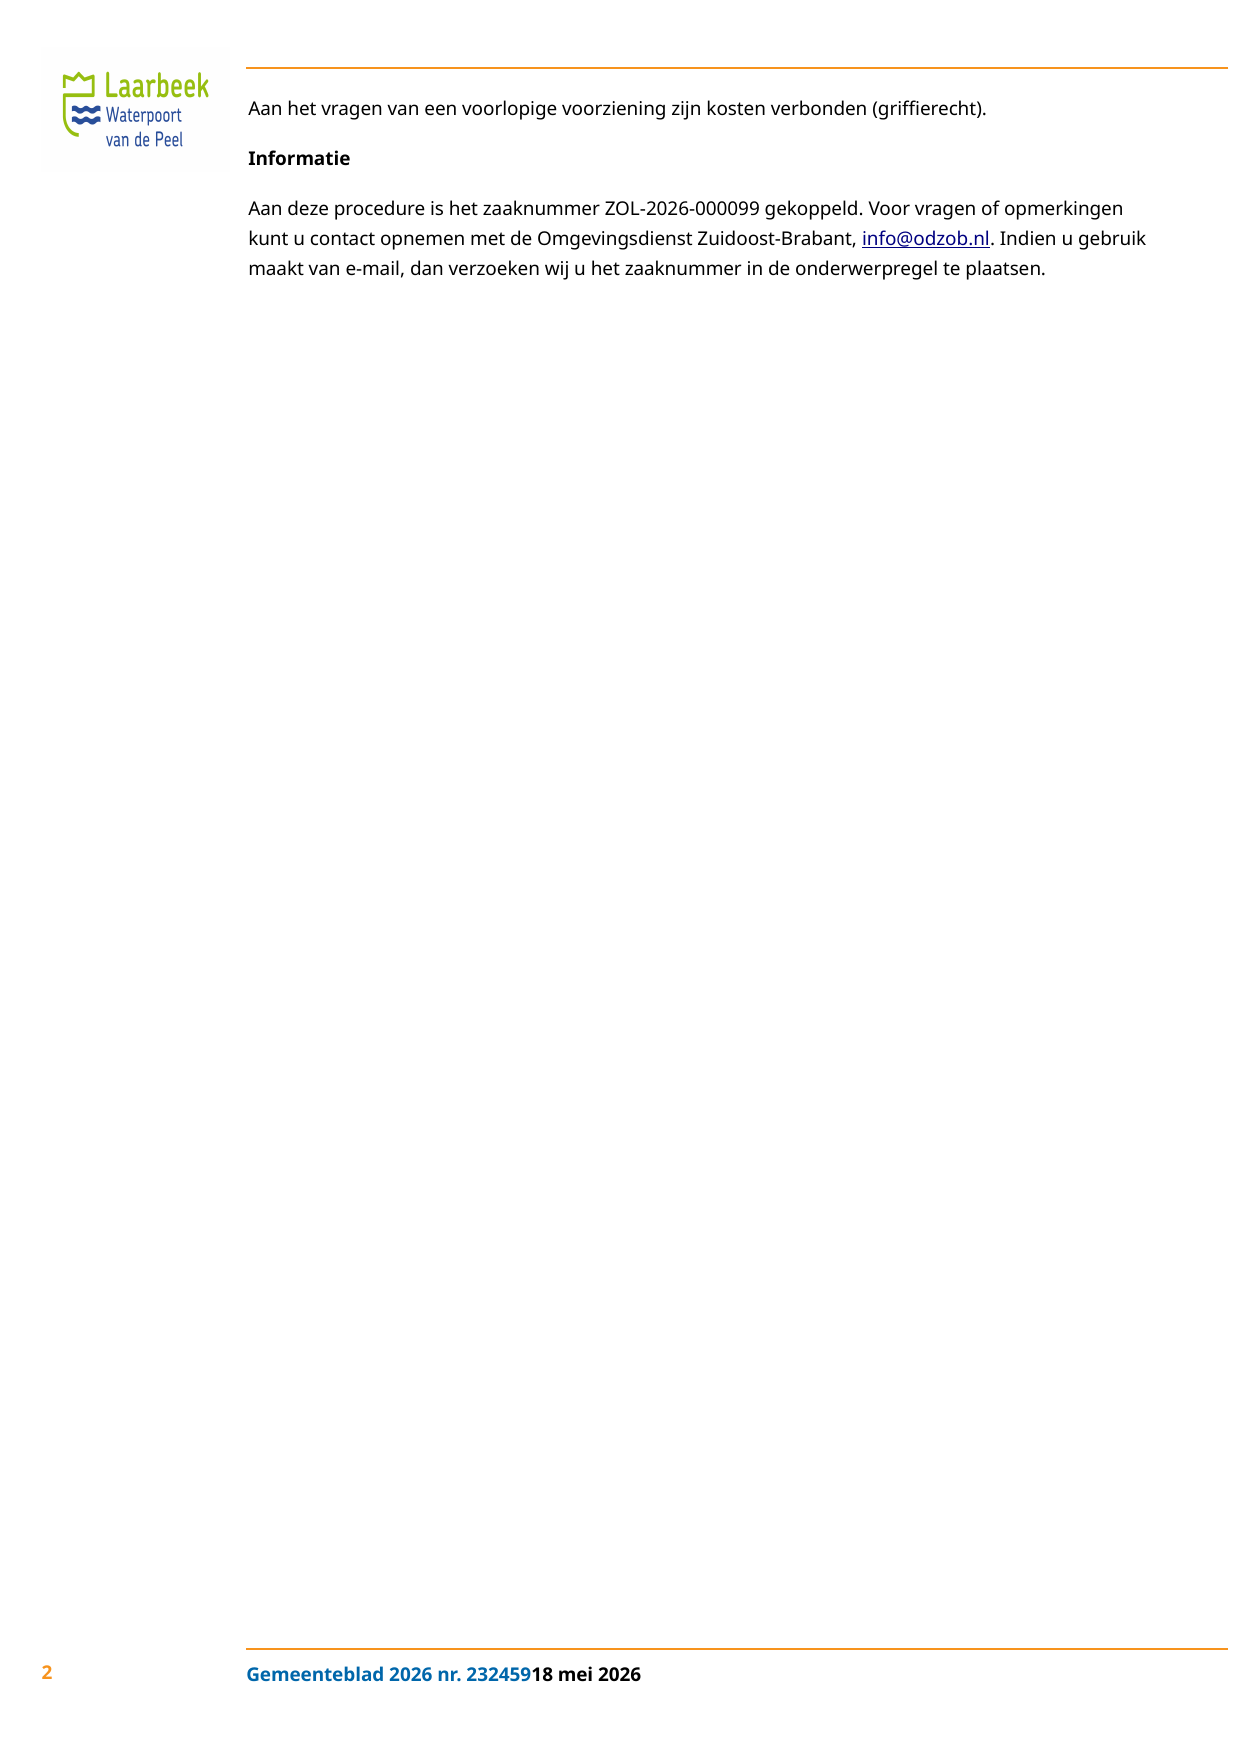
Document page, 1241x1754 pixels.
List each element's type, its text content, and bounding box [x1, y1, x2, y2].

text Aan het vragen van een voorlopige voorziening zijn kosten verbonden (griffierecht). [248, 95, 1152, 121]
text Informatie [248, 145, 1152, 171]
picture [41, 47, 231, 172]
text Aan deze procedure is het zaaknummer ZOL-2026-000099 gekoppeld. Voor vragen of opmerkingen kunt u contact opnemen met de Omgevingsdienst Zuidoost-Brabant, info@odzob.nl. Indien u gebruik maakt van e-mail, dan verzoeken wij u het zaaknummer in de onderwerpregel te plaatsen. [248, 196, 1152, 281]
